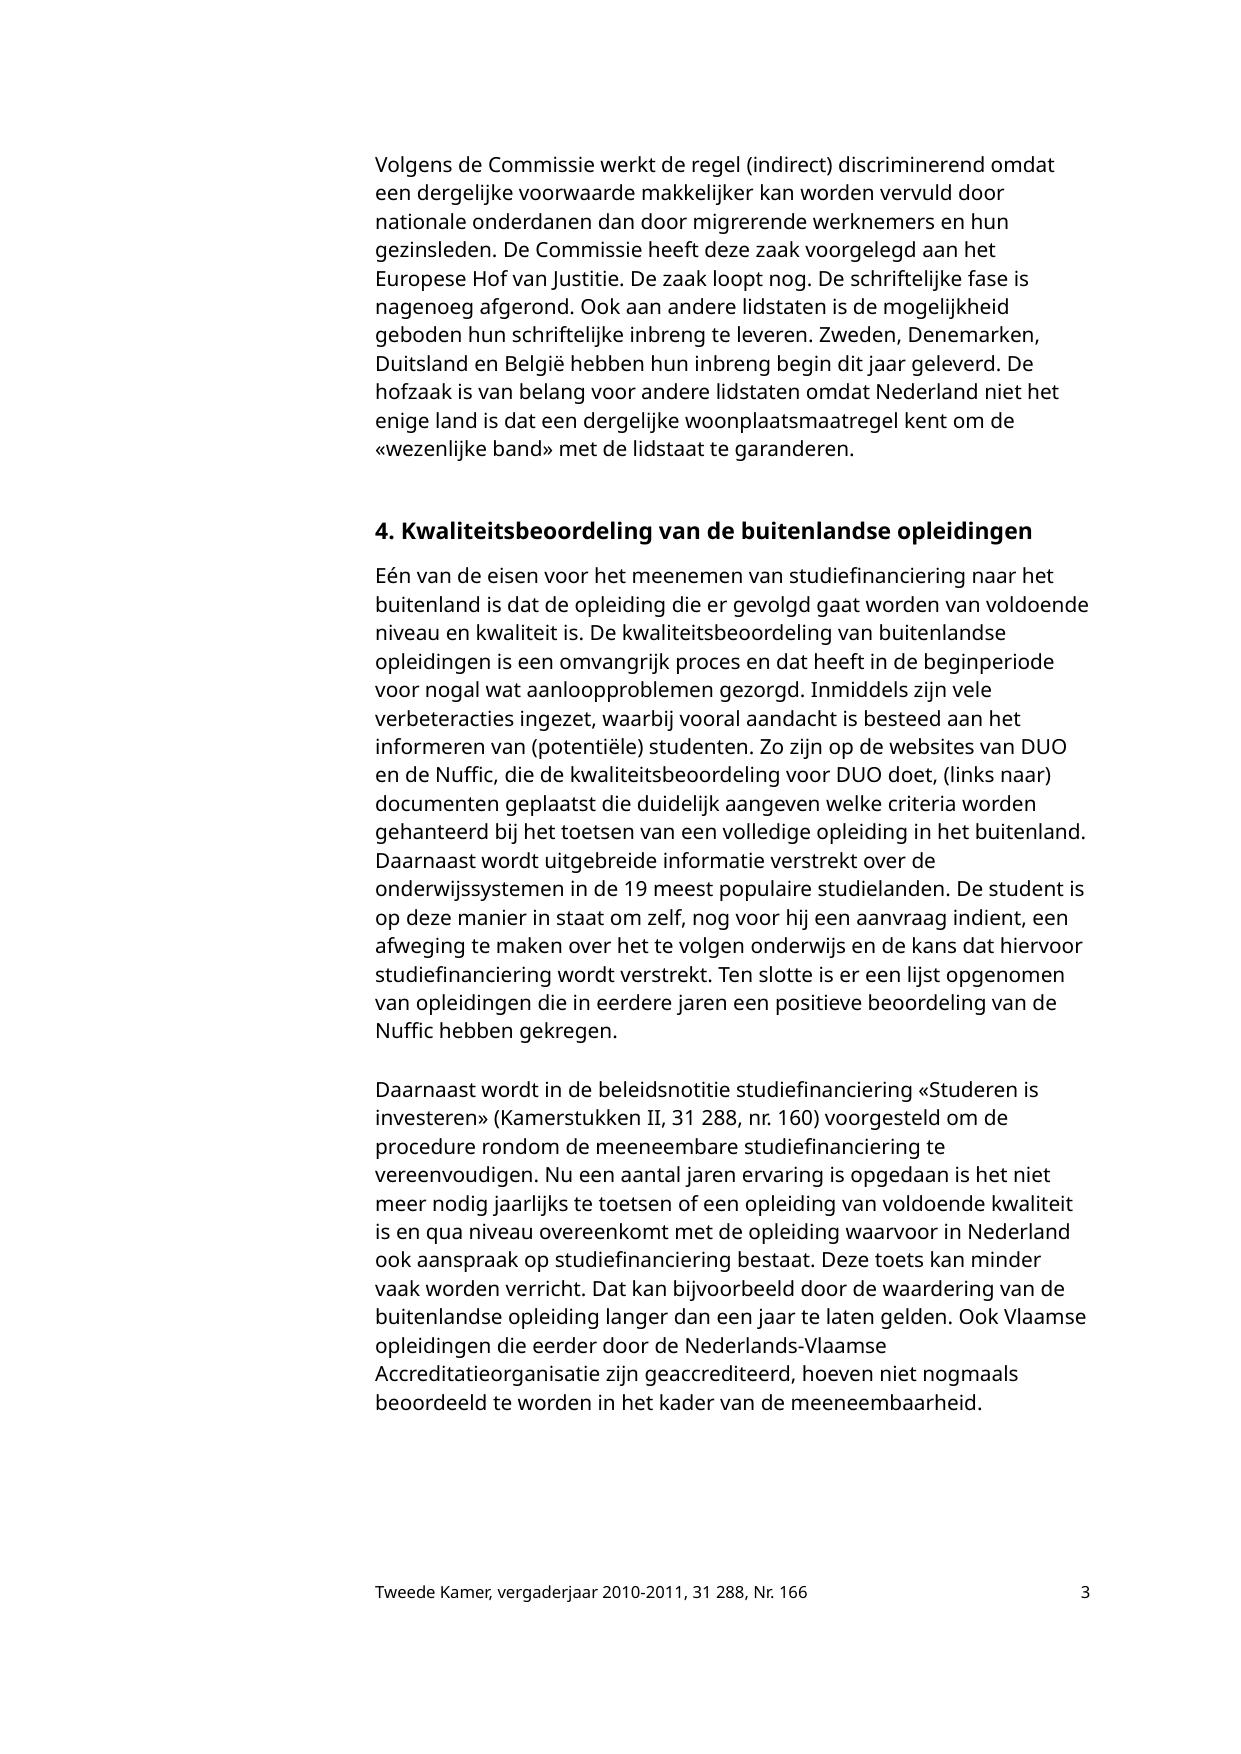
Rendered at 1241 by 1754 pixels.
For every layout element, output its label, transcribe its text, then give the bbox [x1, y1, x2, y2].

text Daarnaast wordt in de beleidsnotitie studiefinanciering «Studeren is investeren» (Kamerstukken II, 31 288, nr. 160) voorgesteld om de procedure rondom de meeneembare studiefinanciering te vereenvoudigen. Nu een aantal jaren ervaring is opgedaan is het niet meer nodig jaarlijks te toetsen of een opleiding van voldoende kwaliteit is en qua niveau overeenkomt met de opleiding waarvoor in Nederland ook aanspraak op studiefinanciering bestaat. Deze toets kan minder vaak worden verricht. Dat kan bijvoorbeeld door de waardering van de buitenlandse opleiding langer dan een jaar te laten gelden. Ook Vlaamse opleidingen die eerder door de Nederlands-Vlaamse Accreditatieorganisatie zijn geaccrediteerd, hoeven niet nogmaals beoordeeld te worden in het kader van de meeneembaarheid. [375, 1075, 1090, 1416]
text Volgens de Commissie werkt de regel (indirect) discriminerend omdat een dergelijke voorwaarde makkelijker kan worden vervuld door nationale onderdanen dan door migrerende werknemers en hun gezinsleden. De Commissie heeft deze zaak voorgelegd aan het Europese Hof van Justitie. De zaak loopt nog. De schriftelijke fase is nagenoeg afgerond. Ook aan andere lidstaten is de mogelijkheid geboden hun schriftelijke inbreng te leveren. Zweden, Denemarken, Duitsland en België hebben hun inbreng begin dit jaar geleverd. De hofzaak is van belang voor andere lidstaten omdat Nederland niet het enige land is dat een dergelijke woonplaatsmaatregel kent om de «wezenlijke band» met de lidstaat te garanderen. [375, 150, 1090, 463]
text Eén van de eisen voor het meenemen van studiefinanciering naar het buitenland is dat de opleiding die er gevolgd gaat worden van voldoende niveau en kwaliteit is. De kwaliteitsbeoordeling van buitenlandse opleidingen is een omvangrijk proces en dat heeft in de beginperiode voor nogal wat aanloopproblemen gezorgd. Inmiddels zijn vele verbeteracties ingezet, waarbij vooral aandacht is besteed aan het informeren van (potentiële) studenten. Zo zijn op de websites van DUO en de Nuffic, die de kwaliteitsbeoordeling voor DUO doet, (links naar) documenten geplaatst die duidelijk aangeven welke criteria worden gehanteerd bij het toetsen van een volledige opleiding in het buitenland. Daarnaast wordt uitgebreide informatie verstrekt over de onderwijssystemen in de 19 meest populaire studielanden. De student is op deze manier in staat om zelf, nog voor hij een aanvraag indient, een afweging te maken over het te volgen onderwijs en de kans dat hiervoor studiefinanciering wordt verstrekt. Ten slotte is er een lijst opgenomen van opleidingen die in eerdere jaren een positieve beoordeling van de Nuffic hebben gekregen. [375, 562, 1090, 1045]
subtitle 4. Kwaliteitsbeoordeling van de buitenlandse opleidingen [375, 515, 1090, 547]
